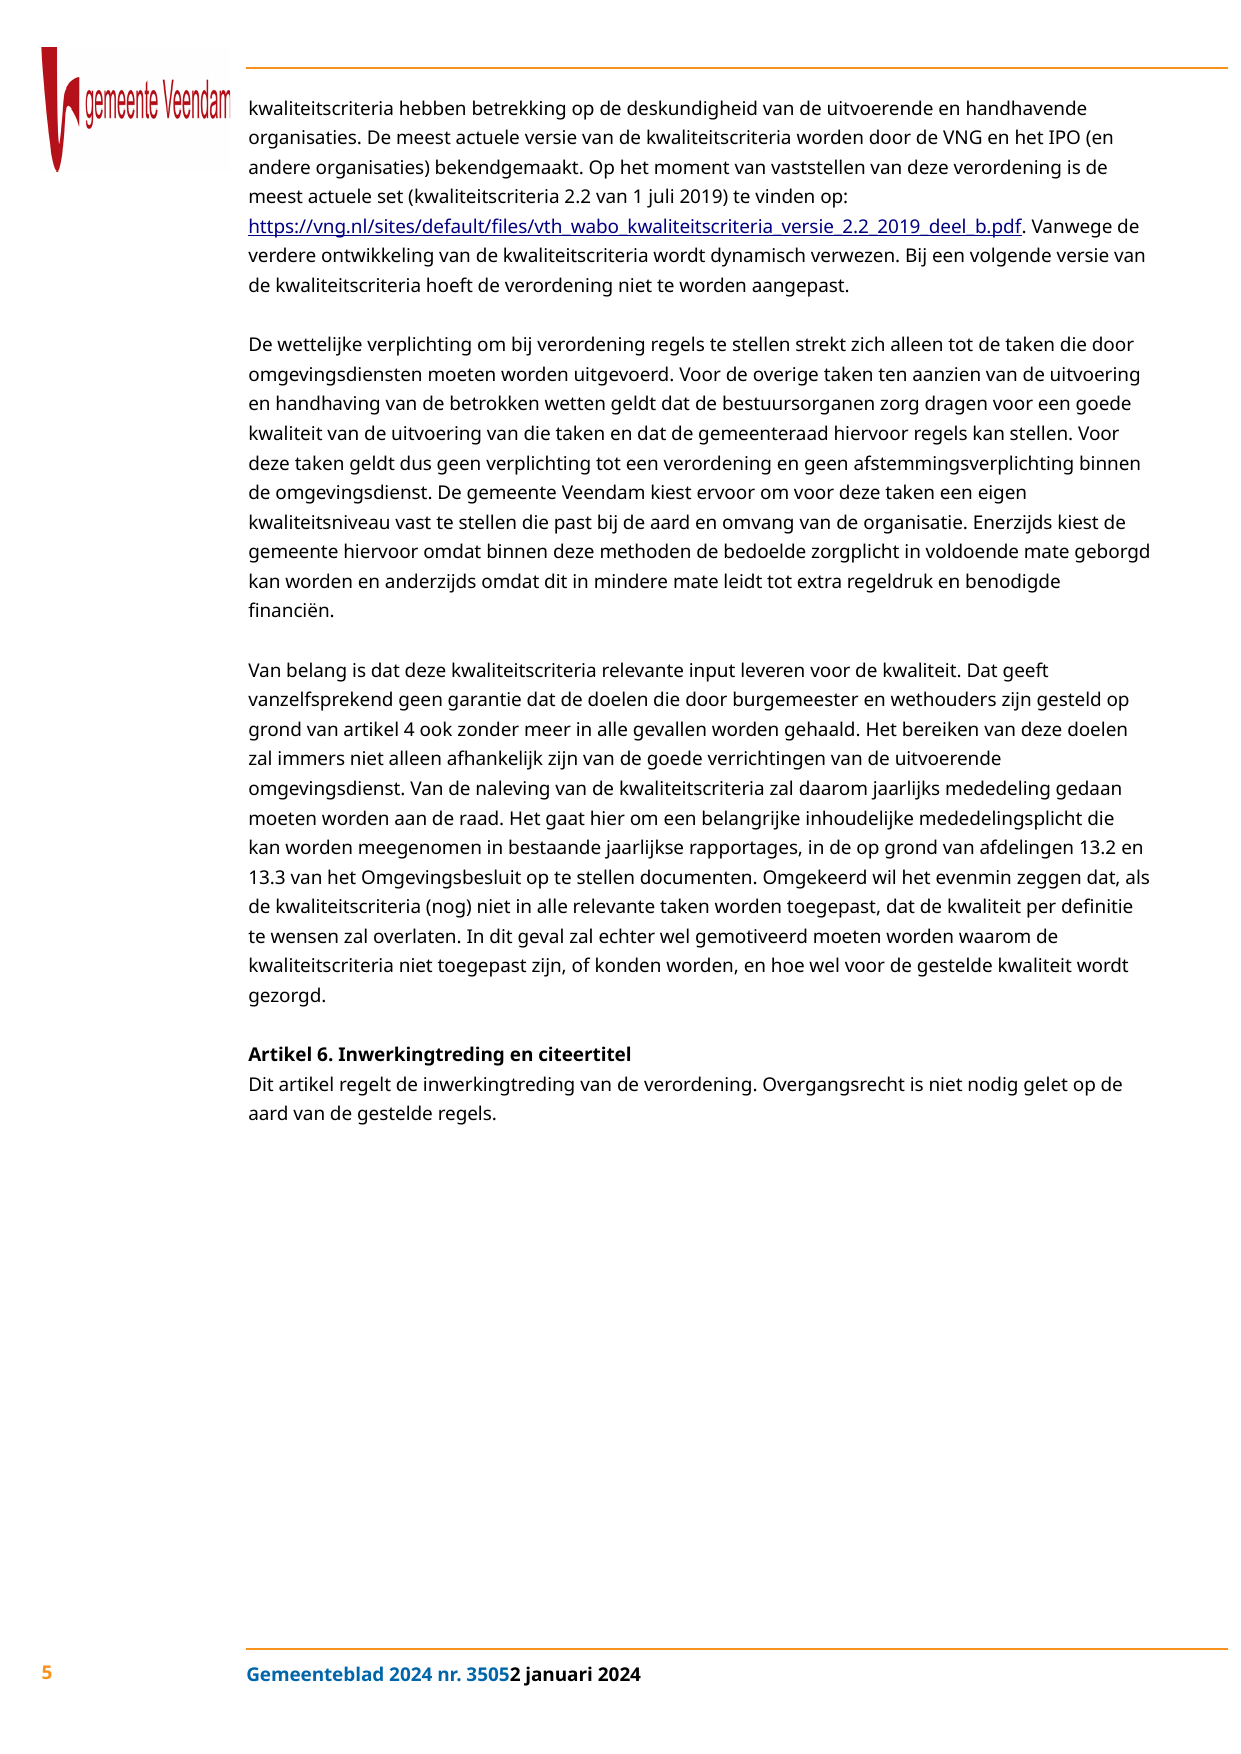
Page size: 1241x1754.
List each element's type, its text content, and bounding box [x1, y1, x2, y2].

text kwaliteitscriteria hebben betrekking op de deskundigheid van de uitvoerende en handhavende organisaties. De meest actuele versie van de kwaliteitscriteria worden door de VNG en het IPO (en andere organisaties) bekendgemaakt. Op het moment van vaststellen van deze verordening is de meest actuele set (kwaliteitscriteria 2.2 van 1 juli 2019) te vinden op: https://vng.nl/sites/default/files/vth_wabo_kwaliteitscriteria_versie_2.2_2019_deel_b.pdf. Vanwege de verdere ontwikkeling van de kwaliteitscriteria wordt dynamisch verwezen. Bij een volgende versie van de kwaliteitscriteria hoeft de verordening niet te worden aangepast. [248, 95, 1152, 298]
text Dit artikel regelt de inwerkingtreding van de verordening. Overgangsrecht is niet nodig gelet op de aard van de gestelde regels. [248, 1071, 1152, 1126]
text Van belang is dat deze kwaliteitscriteria relevante input leveren voor de kwaliteit. Dat geeft vanzelfsprekend geen garantie dat de doelen die door burgemeester en wethouders zijn gesteld op grond van artikel 4 ook zonder meer in alle gevallen worden gehaald. Het bereiken van deze doelen zal immers niet alleen afhankelijk zijn van de goede verrichtingen van de uitvoerende omgevingsdienst. Van de naleving van de kwaliteitscriteria zal daarom jaarlijks mededeling gedaan moeten worden aan de raad. Het gaat hier om een belangrijke inhoudelijke mededelingsplicht die kan worden meegenomen in bestaande jaarlijkse rapportages, in de op grond van afdelingen 13.2 en 13.3 van het Omgevingsbesluit op te stellen documenten. Omgekeerd wil het evenmin zeggen dat, als de kwaliteitscriteria (nog) niet in alle relevante taken worden toegepast, dat de kwaliteit per definitie te wensen zal overlaten. In dit geval zal echter wel gemotiveerd moeten worden waarom de kwaliteitscriteria niet toegepast zijn, of konden worden, en hoe wel voor de gestelde kwaliteit wordt gezorgd. [248, 657, 1152, 1008]
picture [41, 47, 231, 172]
text De wettelijke verplichting om bij verordening regels te stellen strekt zich alleen tot de taken die door omgevingsdiensten moeten worden uitgevoerd. Voor de overige taken ten aanzien van de uitvoering en handhaving van de betrokken wetten geldt dat de bestuursorganen zorg dragen voor een goede kwaliteit van de uitvoering van die taken en dat de gemeenteraad hiervoor regels kan stellen. Voor deze taken geldt dus geen verplichting tot een verordening en geen afstemmingsverplichting binnen de omgevingsdienst. De gemeente Veendam kiest ervoor om voor deze taken een eigen kwaliteitsniveau vast te stellen die past bij de aard en omvang van de organisatie. Enerzijds kiest de gemeente hiervoor omdat binnen deze methoden de bedoelde zorgplicht in voldoende mate geborgd kan worden en anderzijds omdat dit in mindere mate leidt tot extra regeldruk en benodigde financiën. [248, 331, 1152, 623]
text Artikel 6. Inwerkingtreding en citeertitel [248, 1041, 1152, 1067]
